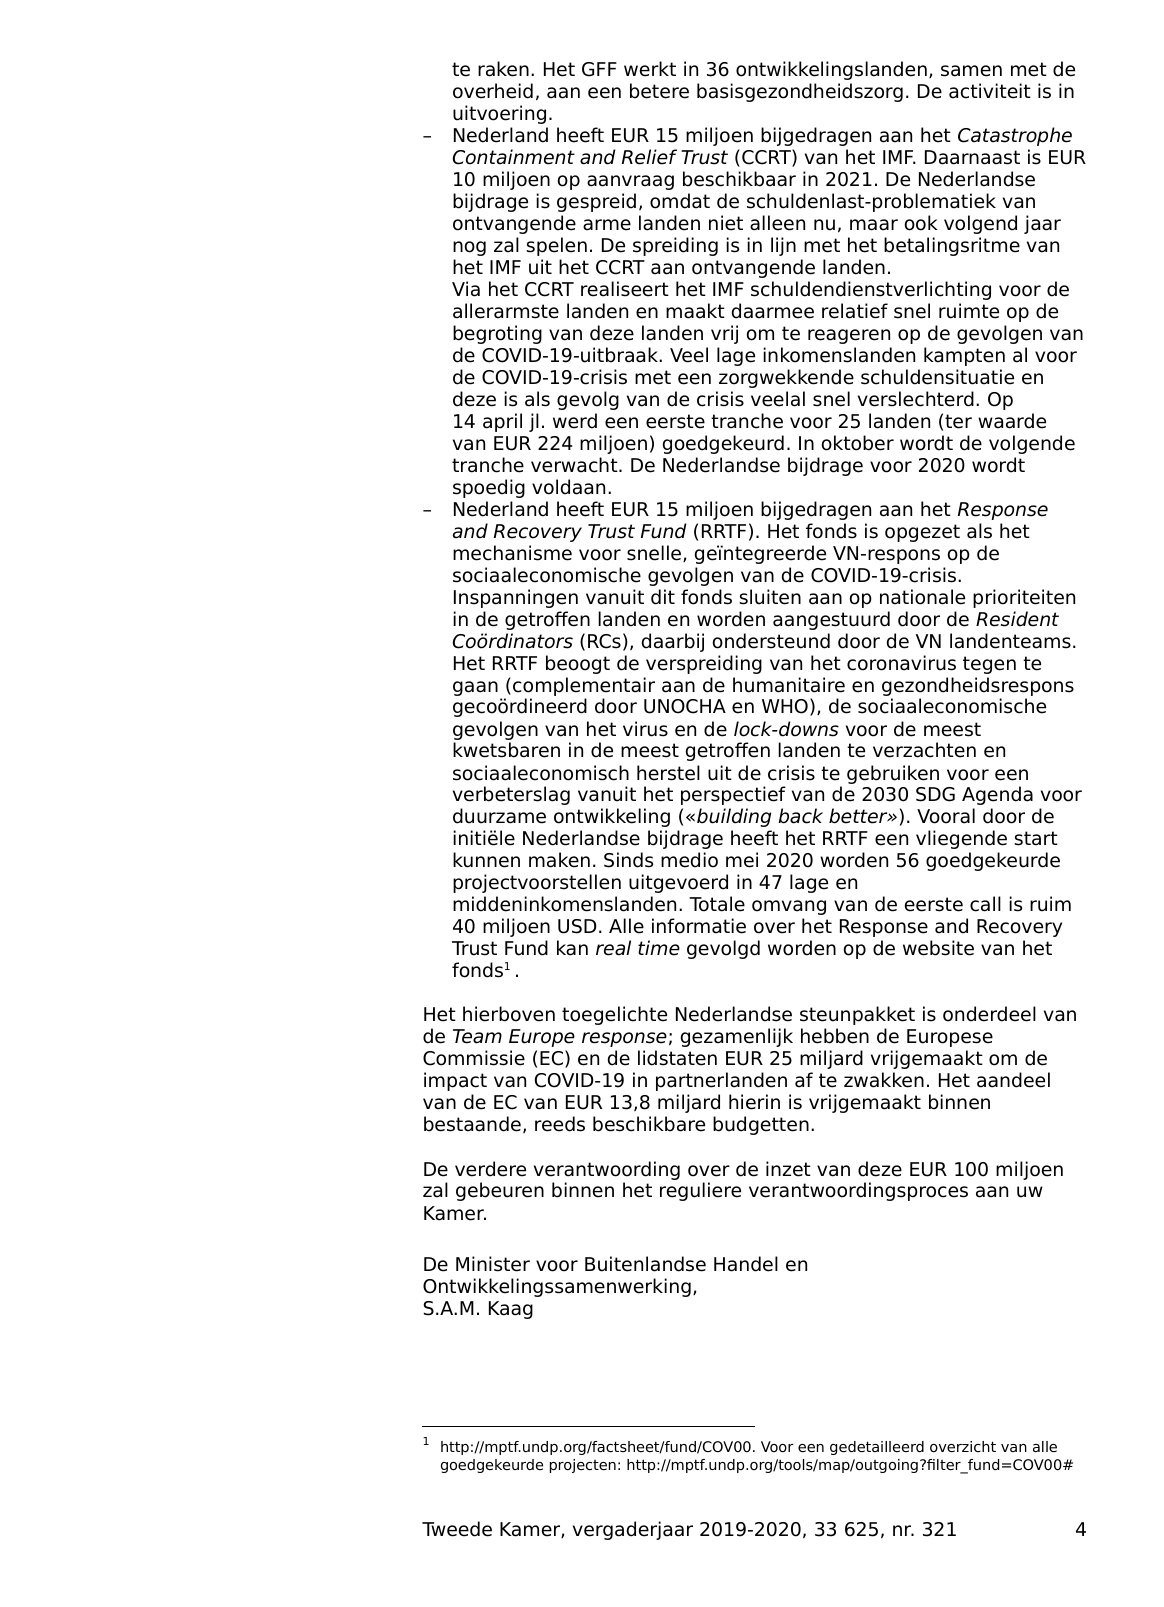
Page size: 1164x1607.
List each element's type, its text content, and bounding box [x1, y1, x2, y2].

text De verdere verantwoording over de inzet van deze EUR 100 miljoen zal gebeuren binnen het reguliere verantwoordingsproces aan uw Kamer. [422, 1158, 1087, 1224]
text – Nederland heeft EUR 15 miljoen bijgedragen aan het Catastrophe Containment and Relief Trust (CCRT) van het IMF. Daarnaast is EUR 10 miljoen op aanvraag beschikbaar in 2021. De Nederlandse bijdrage is gespreid, omdat de schuldenlast-problematiek van ontvangende arme landen niet alleen nu, maar ook volgend jaar nog zal spelen. De spreiding is in lijn met het betalingsritme van het IMF uit het CCRT aan ontvangende landen. [422, 125, 1087, 279]
text http://mptf.undp.org/factsheet/fund/COV00. Voor een gedetailleerd overzicht van alle goedgekeurde projecten: http://mptf.undp.org/tools/map/outgoing?filter_fund=COV00# [422, 1435, 1087, 1474]
text Via het CCRT realiseert het IMF schuldendienstverlichting voor de allerarmste landen en maakt daarmee relatief snel ruimte op de begroting van deze landen vrij om te reageren op de gevolgen van de COVID-19-uitbraak. Veel lage inkomenslanden kampten al voor de COVID-19-crisis met een zorgwekkende schuldensituatie en deze is als gevolg van de crisis veelal snel verslechterd. Op 14 april jl. werd een eerste tranche voor 25 landen (ter waarde van EUR 224 miljoen) goedgekeurd. In oktober wordt de volgende tranche verwacht. De Nederlandse bijdrage voor 2020 wordt spoedig voldaan. [452, 279, 1087, 499]
text Het hierboven toegelichte Nederlandse steunpakket is onderdeel van de Team Europe response; gezamenlijk hebben de Europese Commissie (EC) en de lidstaten EUR 25 miljard vrijgemaakt om de impact van COVID-19 in partnerlanden af te zwakken. Het aandeel van de EC van EUR 13,8 miljard hierin is vrijgemaakt binnen bestaande, reeds beschikbare budgetten. [422, 1004, 1087, 1136]
text te raken. Het GFF werkt in 36 ontwikkelingslanden, samen met de overheid, aan een betere basisgezondheidszorg. De activiteit is in uitvoering. [422, 59, 1087, 125]
text – Nederland heeft EUR 15 miljoen bijgedragen aan het Response and Recovery Trust Fund (RRTF). Het fonds is opgezet als het mechanisme voor snelle, geïntegreerde VN-respons op de sociaaleconomische gevolgen van de COVID-19-crisis. Inspanningen vanuit dit fonds sluiten aan op nationale prioriteiten in de getroffen landen en worden aangestuurd door de Resident Coördinators (RCs), daarbij ondersteund door de VN landenteams. Het RRTF beoogt de verspreiding van het coronavirus tegen te gaan (complementair aan de humanitaire en gezondheidsrespons gecoördineerd door UNOCHA en WHO), de sociaaleconomische gevolgen van het virus en de lock-downs voor de meest kwetsbaren in de meest getroffen landen te verzachten en sociaaleconomisch herstel uit de crisis te gebruiken voor een verbeterslag vanuit het perspectief van de 2030 SDG Agenda voor duurzame ontwikkeling («building back better»). Vooral door de initiële Nederlandse bijdrage heeft het RRTF een vliegende start kunnen maken. Sinds medio mei 2020 worden 56 goedgekeurde projectvoorstellen uitgevoerd in 47 lage en middeninkomenslanden. Totale omvang van de eerste call is ruim 40 miljoen USD. Alle informatie over het Response and Recovery Trust Fund kan real time gevolgd worden op de website van het fonds. [422, 499, 1087, 982]
text De Minister voor Buitenlandse Handel en Ontwikkelingssamenwerking, S.A.M. Kaag [422, 1254, 1087, 1320]
